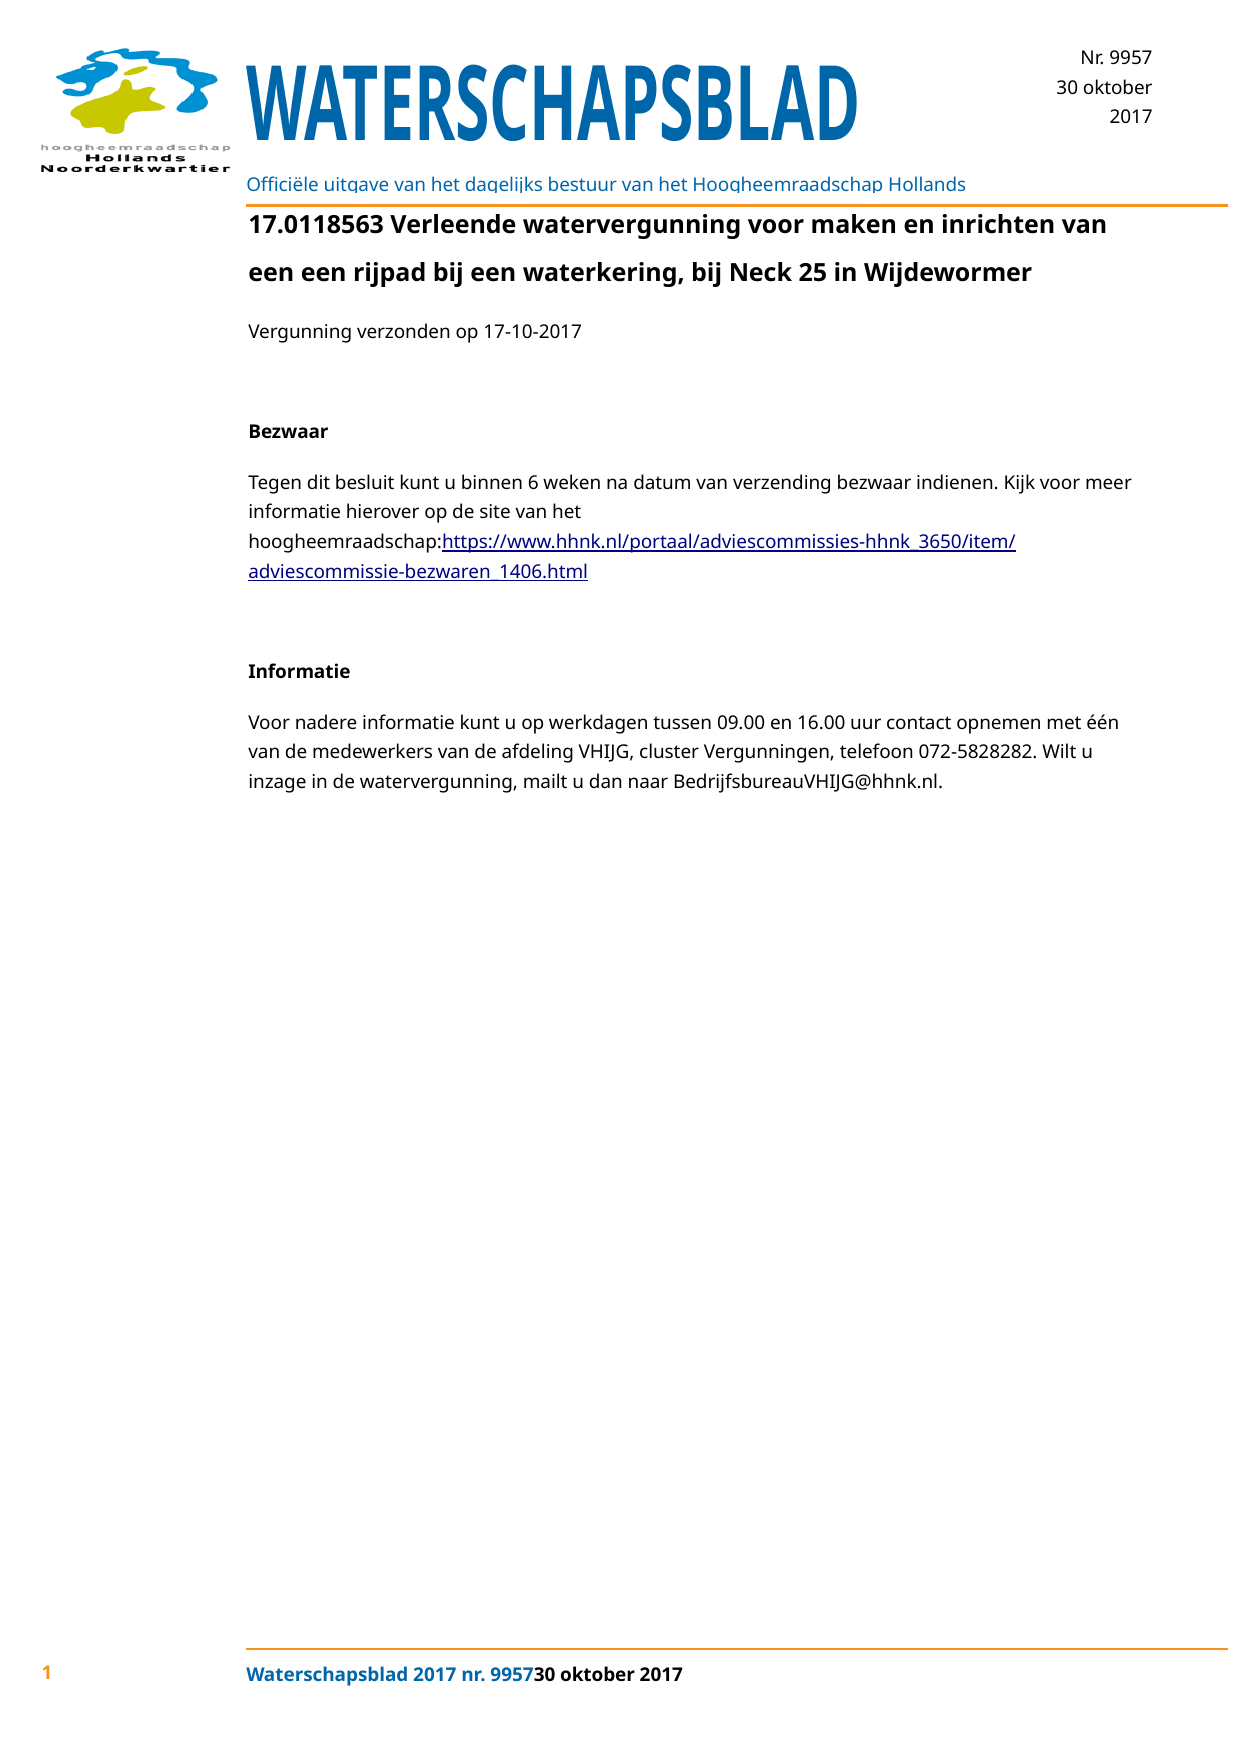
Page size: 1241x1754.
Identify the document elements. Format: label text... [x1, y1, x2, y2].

text Informatie [248, 659, 1152, 684]
text 17.0118563 Verleende watervergunning voor maken en inrichten van een een rijpad bij een waterkering, bij Neck 25 in Wijdewormer [248, 207, 1152, 288]
text Tegen dit besluit kunt u binnen 6 weken na datum van verzending bezwaar indienen. Kijk voor meer informatie hierover op de site van het hoogheemraadschap:https://www.hhnk.nl/portaal/adviescommissies-hhnk_3650/item/adviescommissie-bezwaren_1406.html [248, 469, 1152, 584]
text Voor nadere informatie kunt u op werkdagen tussen 09.00 en 16.00 uur contact opnemen met één van de medewerkers van de afdeling VHIJG, cluster Vergunningen, telefoon 072-5828282. Wilt u inzage in de watervergunning, mailt u dan naar BedrijfsbureauVHIJG@hhnk.nl. [248, 709, 1152, 794]
text Vergunning verzonden op 17-10-2017 [248, 318, 1152, 344]
text Bezwaar [248, 419, 1152, 444]
picture [41, 47, 231, 172]
